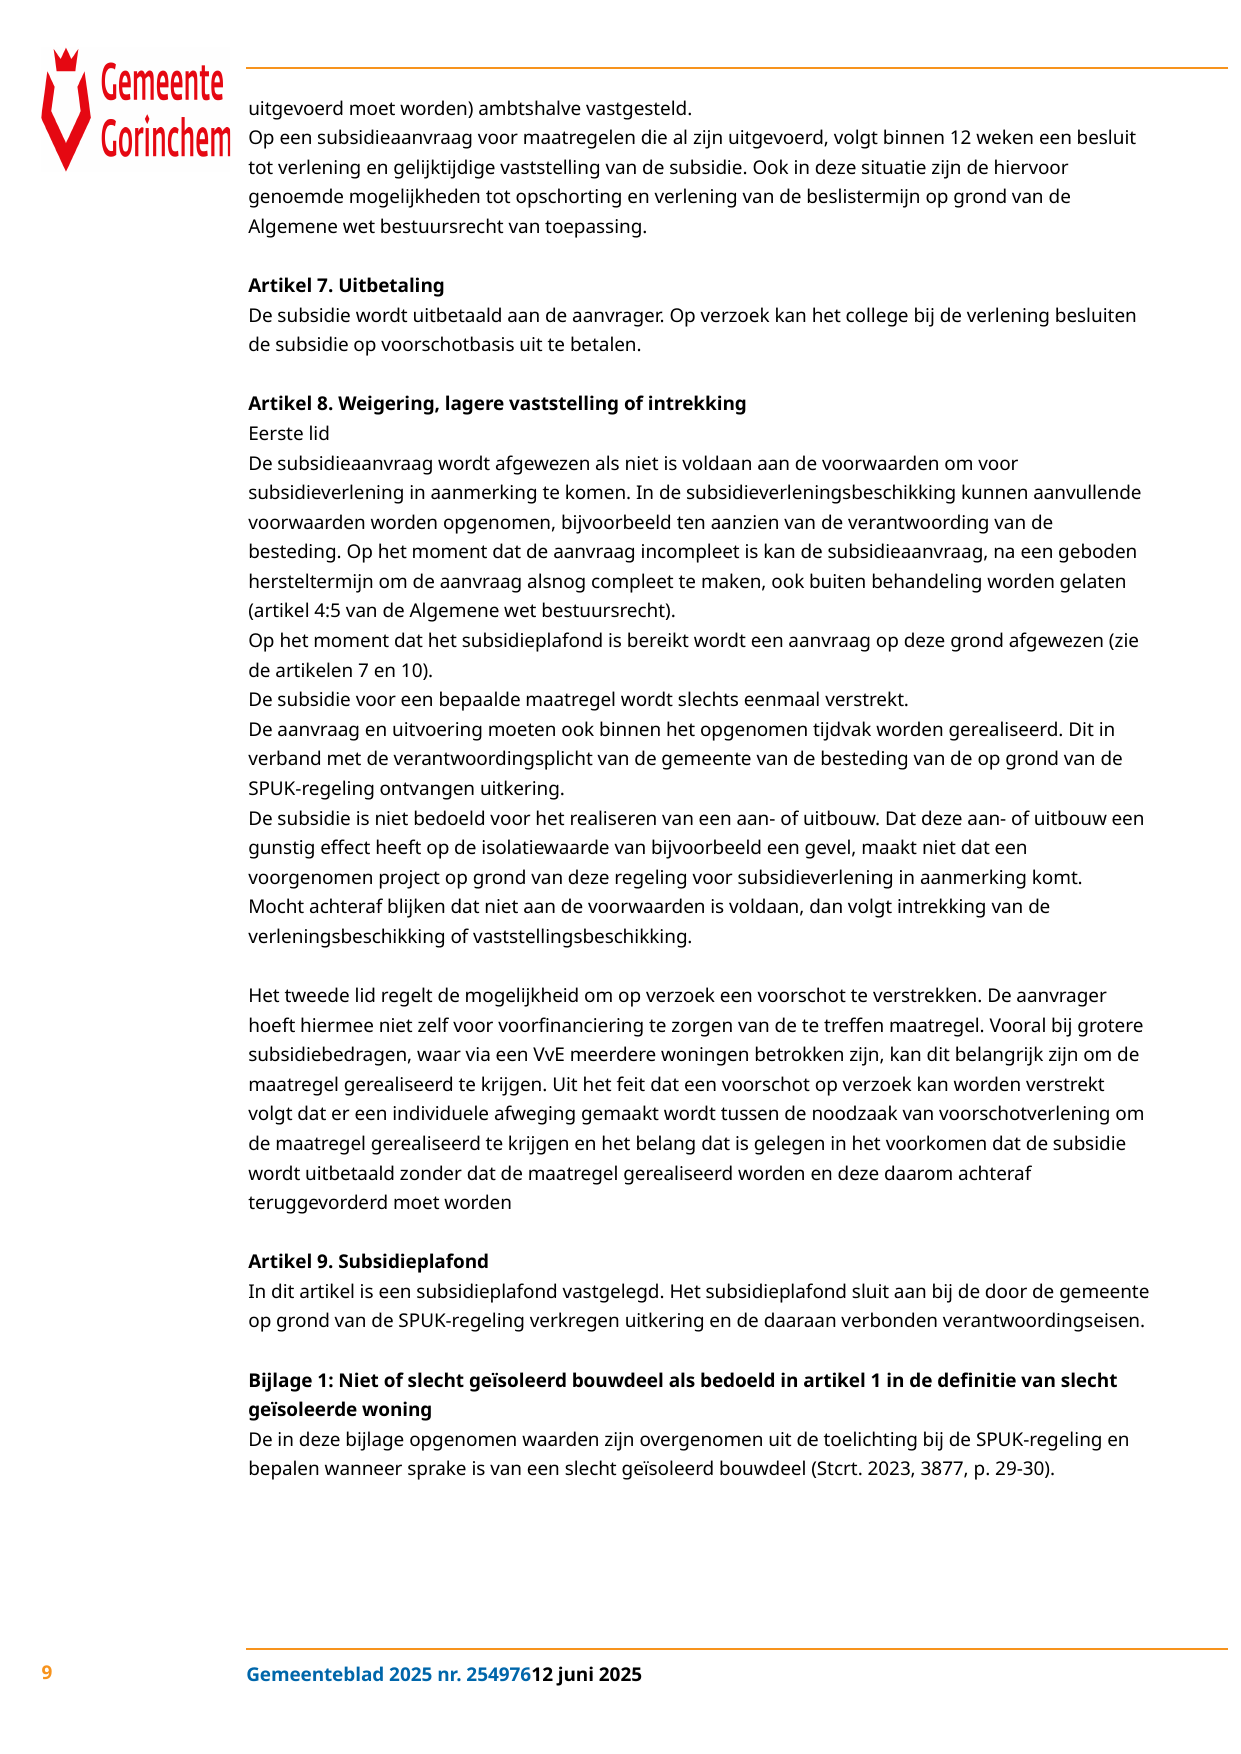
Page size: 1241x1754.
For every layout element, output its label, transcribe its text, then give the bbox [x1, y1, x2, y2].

picture [41, 47, 231, 172]
text De aanvraag en uitvoering moeten ook binnen het opgenomen tijdvak worden gerealiseerd. Dit in verband met de verantwoordingsplicht van de gemeente van de besteding van de op grond van de SPUK-regeling ontvangen uitkering. [248, 716, 1152, 801]
text Artikel 8. Weigering, lagere vaststelling of intrekking [248, 391, 1152, 416]
text Mocht achteraf blijken dat niet aan de voorwaarden is voldaan, dan volgt intrekking van de verleningsbeschikking of vaststellingsbeschikking. [248, 893, 1152, 949]
text Het tweede lid regelt de mogelijkheid om op verzoek een voorschot te verstrekken. De aanvrager hoeft hiermee niet zelf voor voorfinanciering te zorgen van de te treffen maatregel. Vooral bij grotere subsidiebedragen, waar via een VvE meerdere woningen betrokken zijn, kan dit belangrijk zijn om de maatregel gerealiseerd te krijgen. Uit het feit dat een voorschot op verzoek kan worden verstrekt volgt dat er een individuele afweging gemaakt wordt tussen de noodzaak van voorschotverlening om de maatregel gerealiseerd te krijgen en het belang dat is gelegen in het voorkomen dat de subsidie wordt uitbetaald zonder dat de maatregel gerealiseerd worden en deze daarom achteraf teruggevorderd moet worden [248, 982, 1152, 1215]
text De subsidieaanvraag wordt afgewezen als niet is voldaan aan de voorwaarden om voor subsidieverlening in aanmerking te komen. In de subsidieverleningsbeschikking kunnen aanvullende voorwaarden worden opgenomen, bijvoorbeeld ten aanzien van de verantwoording van de besteding. Op het moment dat de aanvraag incompleet is kan de subsidieaanvraag, na een geboden hersteltermijn om de aanvraag alsnog compleet te maken, ook buiten behandeling worden gelaten (artikel 4:5 van de Algemene wet bestuursrecht). [248, 450, 1152, 623]
text Op het moment dat het subsidieplafond is bereikt wordt een aanvraag op deze grond afgewezen (zie de artikelen 7 en 10). [248, 627, 1152, 683]
text Artikel 7. Uitbetaling [248, 272, 1152, 298]
text Bijlage 1: Niet of slecht geïsoleerd bouwdeel als bedoeld in artikel 1 in de definitie van slecht geïsoleerde woning [248, 1367, 1152, 1422]
text De subsidie is niet bedoeld voor het realiseren van een aan- of uitbouw. Dat deze aan- of uitbouw een gunstig effect heeft op de isolatiewaarde van bijvoorbeeld een gevel, maakt niet dat een voorgenomen project op grond van deze regeling voor subsidieverlening in aanmerking komt. [248, 805, 1152, 890]
text uitgevoerd moet worden) ambtshalve vastgesteld. [248, 95, 1152, 121]
text Op een subsidieaanvraag voor maatregelen die al zijn uitgevoerd, volgt binnen 12 weken een besluit tot verlening en gelijktijdige vaststelling van de subsidie. Ook in deze situatie zijn de hiervoor genoemde mogelijkheden tot opschorting en verlening van de beslistermijn op grond van de Algemene wet bestuursrecht van toepassing. [248, 124, 1152, 239]
text Eerste lid [248, 420, 1152, 446]
text In dit artikel is een subsidieplafond vastgelegd. Het subsidieplafond sluit aan bij de door de gemeente op grond van de SPUK-regeling verkregen uitkering en de daaraan verbonden verantwoordingseisen. [248, 1278, 1152, 1333]
text De in deze bijlage opgenomen waarden zijn overgenomen uit de toelichting bij de SPUK-regeling en bepalen wanneer sprake is van een slecht geïsoleerd bouwdeel (Stcrt. 2023, 3877, p. 29-30). [248, 1426, 1152, 1481]
text De subsidie voor een bepaalde maatregel wordt slechts eenmaal verstrekt. [248, 686, 1152, 712]
text Artikel 9. Subsidieplafond [248, 1248, 1152, 1274]
text De subsidie wordt uitbetaald aan de aanvrager. Op verzoek kan het college bij de verlening besluiten de subsidie op voorschotbasis uit te betalen. [248, 302, 1152, 357]
